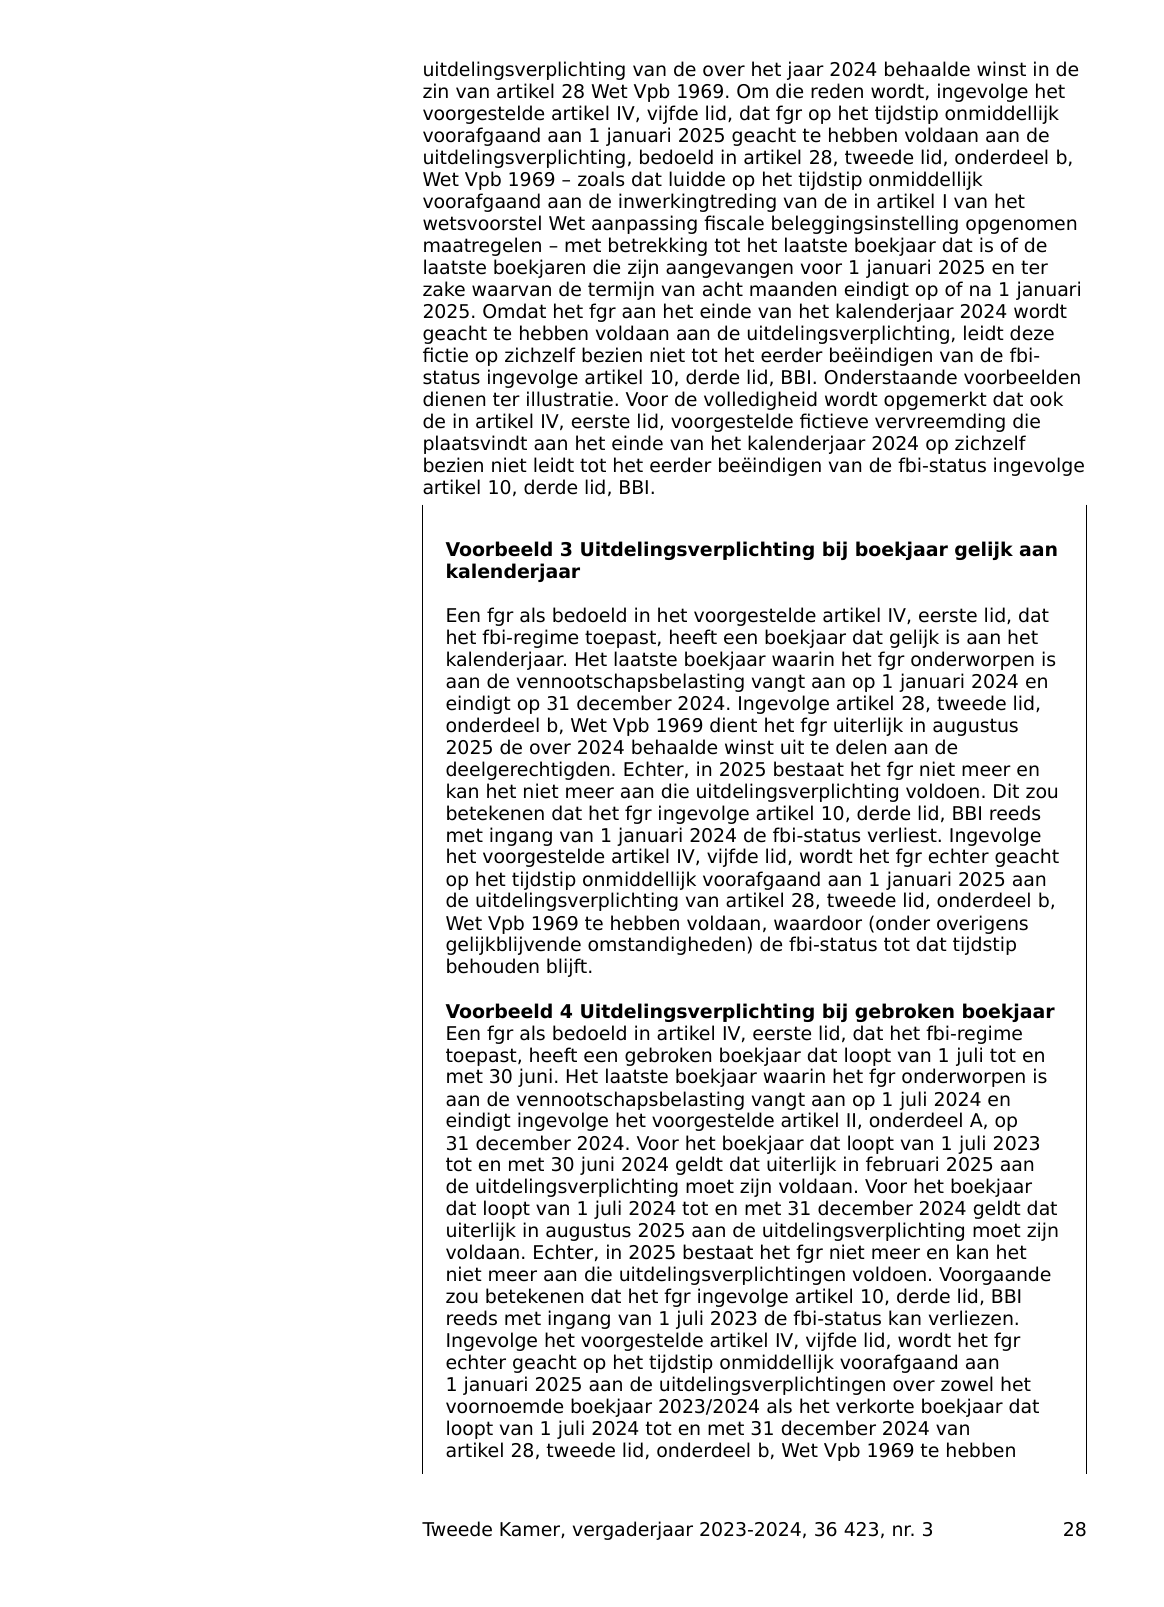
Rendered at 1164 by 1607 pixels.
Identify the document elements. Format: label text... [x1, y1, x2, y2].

table_header Voorbeeld 3 Uitdelingsverplichting bij boekjaar gelijk aan kalenderjaar Een fgr als bedoeld in het voorgestelde artikel IV, eerste lid, dat het fbi-regime toepast, heeft een boekjaar dat gelijk is aan het kalenderjaar. Het laatste boekjaar waarin het fgr onderworpen is aan de vennootschapsbelasting vangt aan op 1 januari 2024 en eindigt op 31 december 2024. Ingevolge artikel 28, tweede lid, onderdeel b, Wet Vpb 1969 dient het fgr uiterlijk in augustus 2025 de over 2024 behaalde winst uit te delen aan de deelgerechtigden. Echter, in 2025 bestaat het fgr niet meer en kan het niet meer aan die uitdelingsverplichting voldoen. Dit zou betekenen dat het fgr ingevolge artikel 10, derde lid, BBI reeds met ingang van 1 januari 2024 de fbi-status verliest. Ingevolge het voorgestelde artikel IV, vijfde lid, wordt het fgr echter geacht op het tijdstip onmiddellijk voorafgaand aan 1 januari 2025 aan de uitdelingsverplichting van artikel 28, tweede lid, onderdeel b, Wet Vpb 1969 te hebben voldaan, waardoor (onder overigens gelijkblijvende omstandigheden) de fbi-status tot dat tijdstip behouden blijft. Voorbeeld 4 Uitdelingsverplichting bij gebroken boekjaar Een fgr als bedoeld in artikel IV, eerste lid, dat het fbi-regime toepast, heeft een gebroken boekjaar dat loopt van 1 juli tot en met 30 juni. Het laatste boekjaar waarin het fgr onderworpen is aan de vennootschapsbelasting vangt aan op 1 juli 2024 en eindigt ingevolge het voorgestelde artikel II, onderdeel A, op 31 december 2024. Voor het boekjaar dat loopt van 1 juli 2023 tot en met 30 juni 2024 geldt dat uiterlijk in februari 2025 aan de uitdelingsverplichting moet zijn voldaan. Voor het boekjaar dat loopt van 1 juli 2024 tot en met 31 december 2024 geldt dat uiterlijk in augustus 2025 aan de uitdelingsverplichting moet zijn voldaan. Echter, in 2025 bestaat het fgr niet meer en kan het niet meer aan die uitdelingsverplichtingen voldoen. Voorgaande zou betekenen dat het fgr ingevolge artikel 10, derde lid, BBI reeds met ingang van 1 juli 2023 de fbi-status kan verliezen. Ingevolge het voorgestelde artikel IV, vijfde lid, wordt het fgr echter geacht op het tijdstip onmiddellijk voorafgaand aan 1 januari 2025 aan de uitdelingsverplichtingen over zowel het voornoemde boekjaar 2023/2024 als het verkorte boekjaar dat loopt van 1 juli 2024 tot en met 31 december 2024 van artikel 28, tweede lid, onderdeel b, Wet Vpb 1969 te hebben [423, 505, 1086, 1474]
text uitdelingsverplichting van de over het jaar 2024 behaalde winst in de zin van artikel 28 Wet Vpb 1969. Om die reden wordt, ingevolge het voorgestelde artikel IV, vijfde lid, dat fgr op het tijdstip onmiddellijk voorafgaand aan 1 januari 2025 geacht te hebben voldaan aan de uitdelingsverplichting, bedoeld in artikel 28, tweede lid, onderdeel b, Wet Vpb 1969 – zoals dat luidde op het tijdstip onmiddellijk voorafgaand aan de inwerkingtreding van de in artikel I van het wetsvoorstel Wet aanpassing fiscale beleggingsinstelling opgenomen maatregelen – met betrekking tot het laatste boekjaar dat is of de laatste boekjaren die zijn aangevangen voor 1 januari 2025 en ter zake waarvan de termijn van acht maanden eindigt op of na 1 januari 2025. Omdat het fgr aan het einde van het kalenderjaar 2024 wordt geacht te hebben voldaan aan de uitdelingsverplichting, leidt deze fictie op zichzelf bezien niet tot het eerder beëindigen van de fbi-status ingevolge artikel 10, derde lid, BBI. Onderstaande voorbeelden dienen ter illustratie. Voor de volledigheid wordt opgemerkt dat ook de in artikel IV, eerste lid, voorgestelde fictieve vervreemding die plaatsvindt aan het einde van het kalenderjaar 2024 op zichzelf bezien niet leidt tot het eerder beëindigen van de fbi-status ingevolge artikel 10, derde lid, BBI. [422, 59, 1087, 499]
